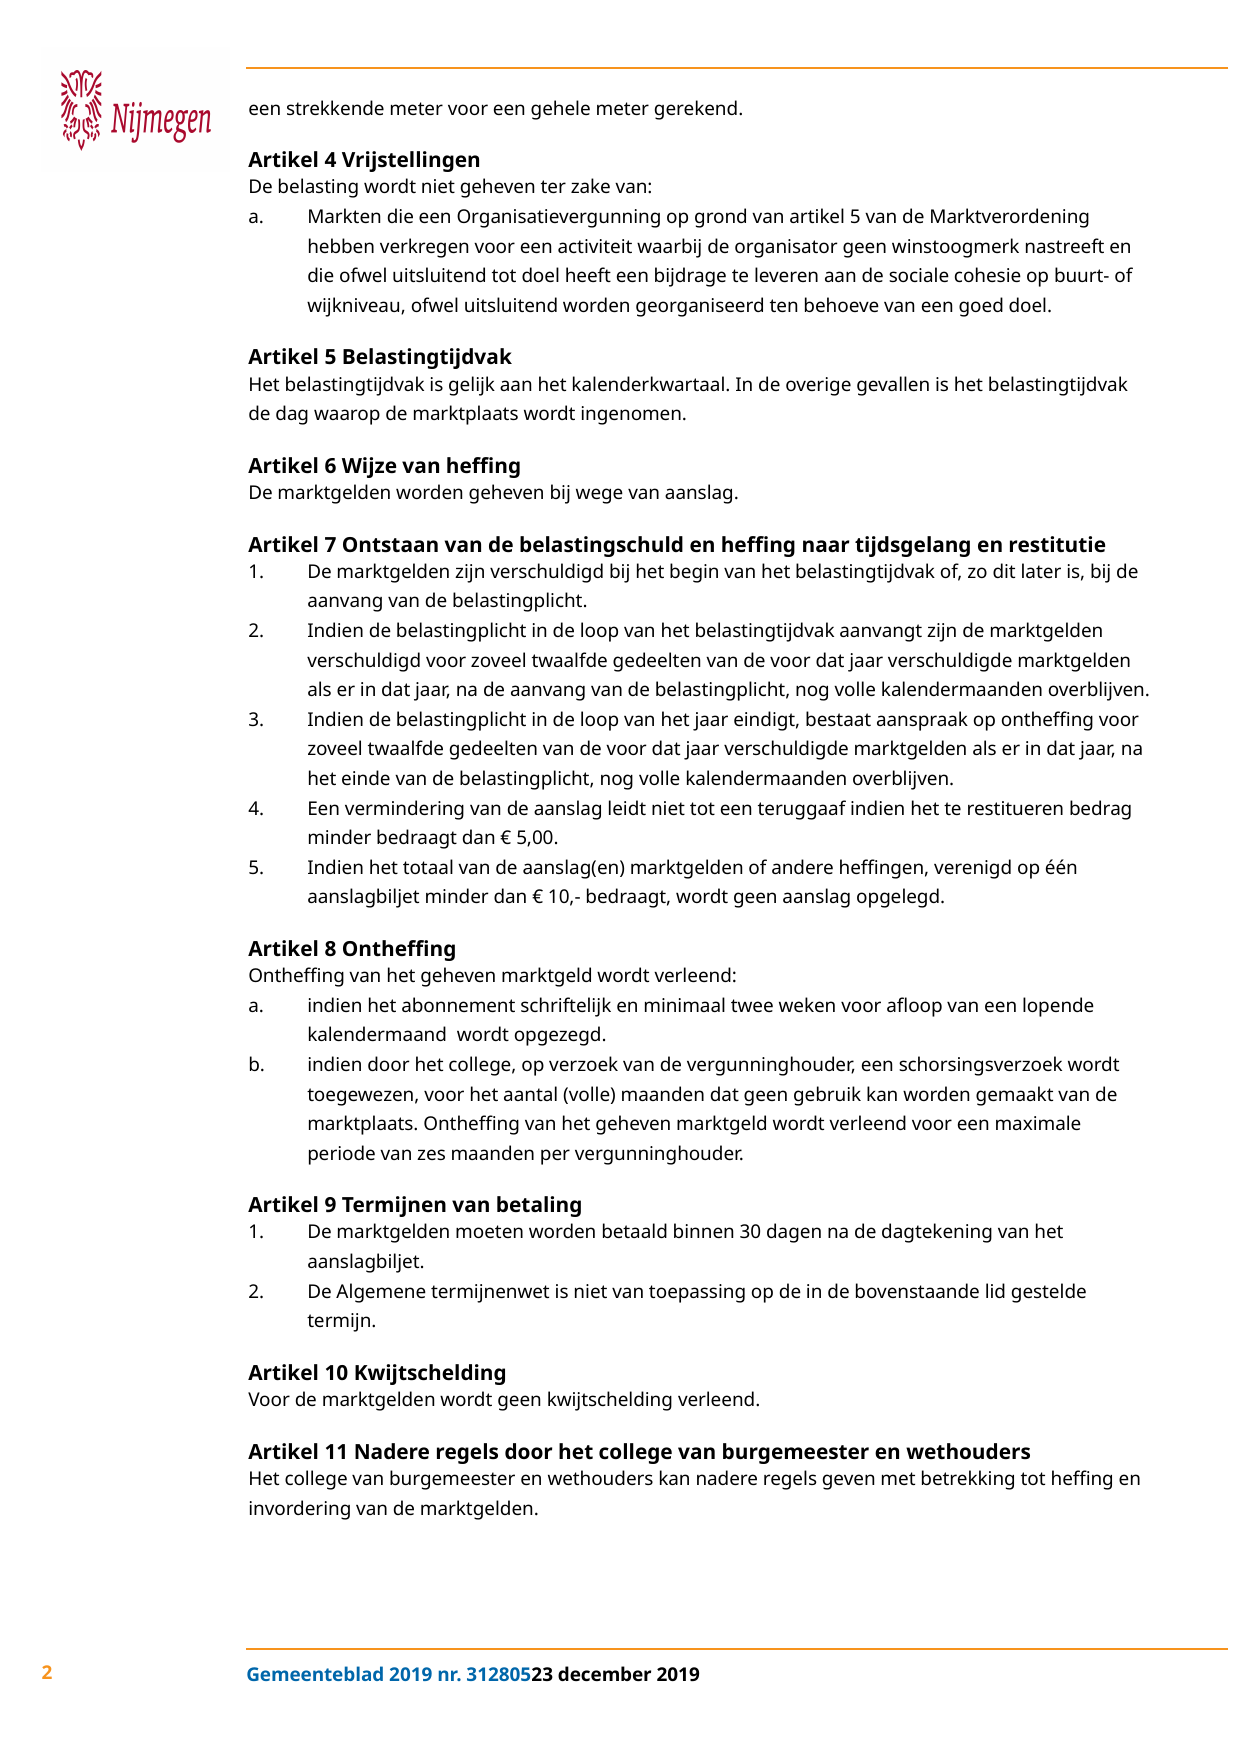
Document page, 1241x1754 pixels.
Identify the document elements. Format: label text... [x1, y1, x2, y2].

text Artikel 9 Termijnen van betaling [248, 1190, 1152, 1219]
list indien het abonnement schriftelijk en minimaal twee weken voor afloop van een lopende kalendermaand wordt opgezegd. [248, 992, 1152, 1047]
text De belasting wordt niet geheven ter zake van: [248, 174, 1152, 199]
text Artikel 11 Nadere regels door het college van burgemeester en wethouders [248, 1437, 1152, 1465]
text Voor de marktgelden wordt geen kwijtschelding verleend. [248, 1386, 1152, 1412]
text Artikel 5 Belastingtijdvak [248, 342, 1152, 371]
list Een vermindering van de aanslag leidt niet tot een teruggaaf indien het te restitueren bedrag minder bedraagt dan € 5,00. [248, 795, 1152, 850]
text Artikel 6 Wijze van heffing [248, 451, 1152, 479]
list Indien de belastingplicht in de loop van het belastingtijdvak aanvangt zijn de marktgelden verschuldigd voor zoveel twaalfde gedeelten van de voor dat jaar verschuldigde marktgelden als er in dat jaar, na de aanvang van de belastingplicht, nog volle kalendermaanden overblijven. [248, 617, 1152, 702]
text Artikel 10 Kwijtschelding [248, 1358, 1152, 1386]
list Markten die een Organisatievergunning op grond van artikel 5 van de Marktverordening hebben verkregen voor een activiteit waarbij de organisator geen winstoogmerk nastreeft en die ofwel uitsluitend tot doel heeft een bijdrage te leveren aan de sociale cohesie op buurt- of wijkniveau, ofwel uitsluitend worden georganiseerd ten behoeve van een goed doel. [248, 203, 1152, 318]
list De Algemene termijnenwet is niet van toepassing op de in de bovenstaande lid gestelde termijn. [248, 1278, 1152, 1333]
list Indien de belastingplicht in de loop van het jaar eindigt, bestaat aanspraak op ontheffing voor zoveel twaalfde gedeelten van de voor dat jaar verschuldigde marktgelden als er in dat jaar, na het einde van de belastingplicht, nog volle kalendermaanden overblijven. [248, 706, 1152, 791]
list indien door het college, op verzoek van de vergunninghouder, een schorsingsverzoek wordt toegewezen, voor het aantal (volle) maanden dat geen gebruik kan worden gemaakt van de marktplaats. Ontheffing van het geheven marktgeld wordt verleend voor een maximale periode van zes maanden per vergunninghouder. [248, 1051, 1152, 1166]
text Het belastingtijdvak is gelijk aan het kalenderkwartaal. In de overige gevallen is het belastingtijdvak de dag waarop de marktplaats wordt ingenomen. [248, 371, 1152, 426]
text Het college van burgemeester en wethouders kan nadere regels geven met betrekking tot heffing en invordering van de marktgelden. [248, 1465, 1152, 1521]
list De marktgelden zijn verschuldigd bij het begin van het belastingtijdvak of, zo dit later is, bij de aanvang van de belastingplicht. [248, 558, 1152, 613]
list Indien het totaal van de aanslag(en) marktgelden of andere heffingen, verenigd op één aanslagbiljet minder dan € 10,- bedraagt, wordt geen aanslag opgelegd. [248, 854, 1152, 909]
text Artikel 8 Ontheffing [248, 934, 1152, 962]
text een strekkende meter voor een gehele meter gerekend. [248, 95, 1152, 121]
text De marktgelden worden geheven bij wege van aanslag. [248, 479, 1152, 505]
text Artikel 4 Vrijstellingen [248, 145, 1152, 174]
text Artikel 7 Ontstaan van de belastingschuld en heffing naar tijdsgelang en restitutie [248, 530, 1152, 558]
picture [41, 47, 231, 172]
text Ontheffing van het geheven marktgeld wordt verleend: [248, 962, 1152, 988]
list De marktgelden moeten worden betaald binnen 30 dagen na de dagtekening van het aanslagbiljet. [248, 1219, 1152, 1274]
